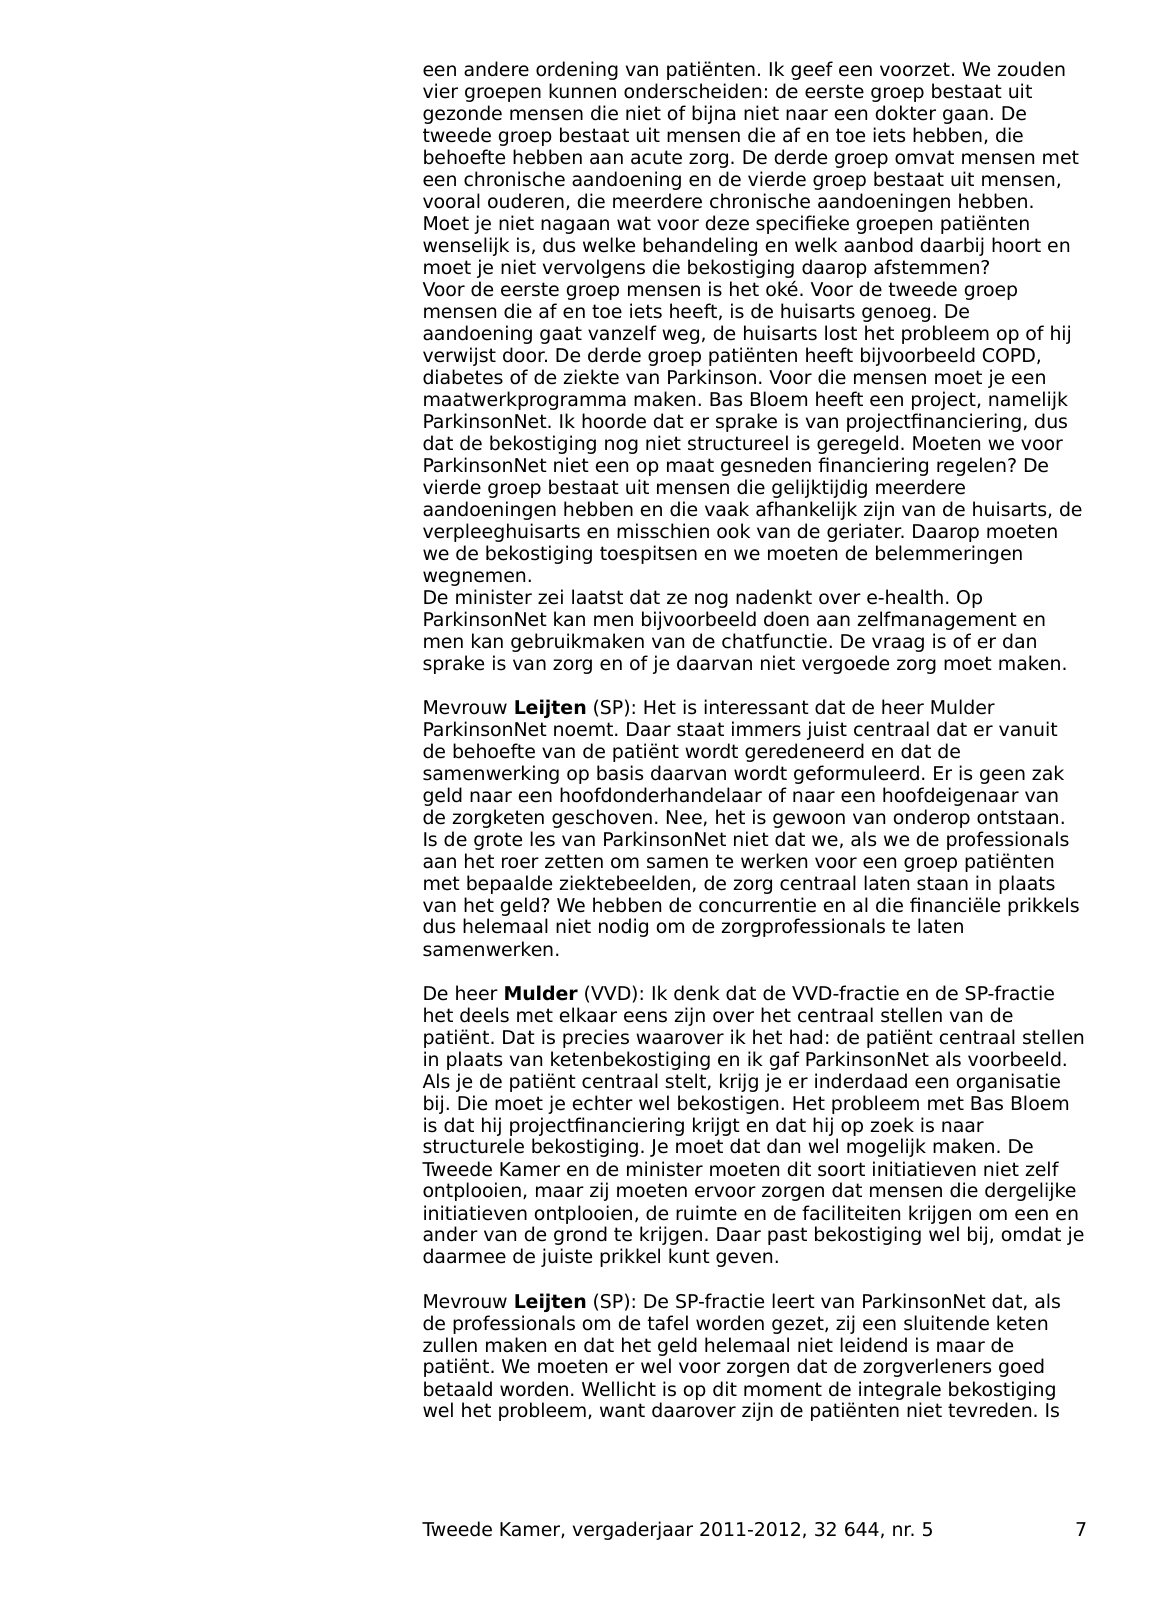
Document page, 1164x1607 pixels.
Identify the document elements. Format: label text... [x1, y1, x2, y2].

text Mevrouw Leijten (SP): De SP-fractie leert van ParkinsonNet dat, als de professionals om de tafel worden gezet, zij een sluitende keten zullen maken en dat het geld helemaal niet leidend is maar de patiënt. We moeten er wel voor zorgen dat de zorgverleners goed betaald worden. Wellicht is op dit moment de integrale bekostiging wel het probleem, want daarover zijn de patiënten niet tevreden. Is [422, 1291, 1087, 1422]
text een andere ordening van patiënten. Ik geef een voorzet. We zouden vier groepen kunnen onderscheiden: de eerste groep bestaat uit gezonde mensen die niet of bijna niet naar een dokter gaan. De tweede groep bestaat uit mensen die af en toe iets hebben, die behoefte hebben aan acute zorg. De derde groep omvat mensen met een chronische aandoening en de vierde groep bestaat uit mensen, vooral ouderen, die meerdere chronische aandoeningen hebben. Moet je niet nagaan wat voor deze specifieke groepen patiënten wenselijk is, dus welke behandeling en welk aanbod daarbij hoort en moet je niet vervolgens die bekostiging daarop afstemmen? [422, 59, 1087, 279]
text Voor de eerste groep mensen is het oké. Voor de tweede groep mensen die af en toe iets heeft, is de huisarts genoeg. De aandoening gaat vanzelf weg, de huisarts lost het probleem op of hij verwijst door. De derde groep patiënten heeft bijvoorbeeld COPD, diabetes of de ziekte van Parkinson. Voor die mensen moet je een maatwerkprogramma maken. Bas Bloem heeft een project, namelijk ParkinsonNet. Ik hoorde dat er sprake is van projectfinanciering, dus dat de bekostiging nog niet structureel is geregeld. Moeten we voor ParkinsonNet niet een op maat gesneden financiering regelen? De vierde groep bestaat uit mensen die gelijktijdig meerdere aandoeningen hebben en die vaak afhankelijk zijn van de huisarts, de verpleeghuisarts en misschien ook van de geriater. Daarop moeten we de bekostiging toespitsen en we moeten de belemmeringen wegnemen. [422, 279, 1087, 587]
text Mevrouw Leijten (SP): Het is interessant dat de heer Mulder ParkinsonNet noemt. Daar staat immers juist centraal dat er vanuit de behoefte van de patiënt wordt geredeneerd en dat de samenwerking op basis daarvan wordt geformuleerd. Er is geen zak geld naar een hoofdonderhandelaar of naar een hoofdeigenaar van de zorgketen geschoven. Nee, het is gewoon van onderop ontstaan. Is de grote les van ParkinsonNet niet dat we, als we de professionals aan het roer zetten om samen te werken voor een groep patiënten met bepaalde ziektebeelden, de zorg centraal laten staan in plaats van het geld? We hebben de concurrentie en al die financiële prikkels dus helemaal niet nodig om de zorgprofessionals te laten samenwerken. [422, 697, 1087, 960]
text De heer Mulder (VVD): Ik denk dat de VVD-fractie en de SP-fractie het deels met elkaar eens zijn over het centraal stellen van de patiënt. Dat is precies waarover ik het had: de patiënt centraal stellen in plaats van ketenbekostiging en ik gaf ParkinsonNet als voorbeeld. Als je de patiënt centraal stelt, krijg je er inderdaad een organisatie bij. Die moet je echter wel bekostigen. Het probleem met Bas Bloem is dat hij projectfinanciering krijgt en dat hij op zoek is naar structurele bekostiging. Je moet dat dan wel mogelijk maken. De Tweede Kamer en de minister moeten dit soort initiatieven niet zelf ontplooien, maar zij moeten ervoor zorgen dat mensen die dergelijke initiatieven ontplooien, de ruimte en de faciliteiten krijgen om een en ander van de grond te krijgen. Daar past bekostiging wel bij, omdat je daarmee de juiste prikkel kunt geven. [422, 983, 1087, 1268]
text De minister zei laatst dat ze nog nadenkt over e-health. Op ParkinsonNet kan men bijvoorbeeld doen aan zelfmanagement en men kan gebruikmaken van de chatfunctie. De vraag is of er dan sprake is van zorg en of je daarvan niet vergoede zorg moet maken. [422, 587, 1087, 674]
